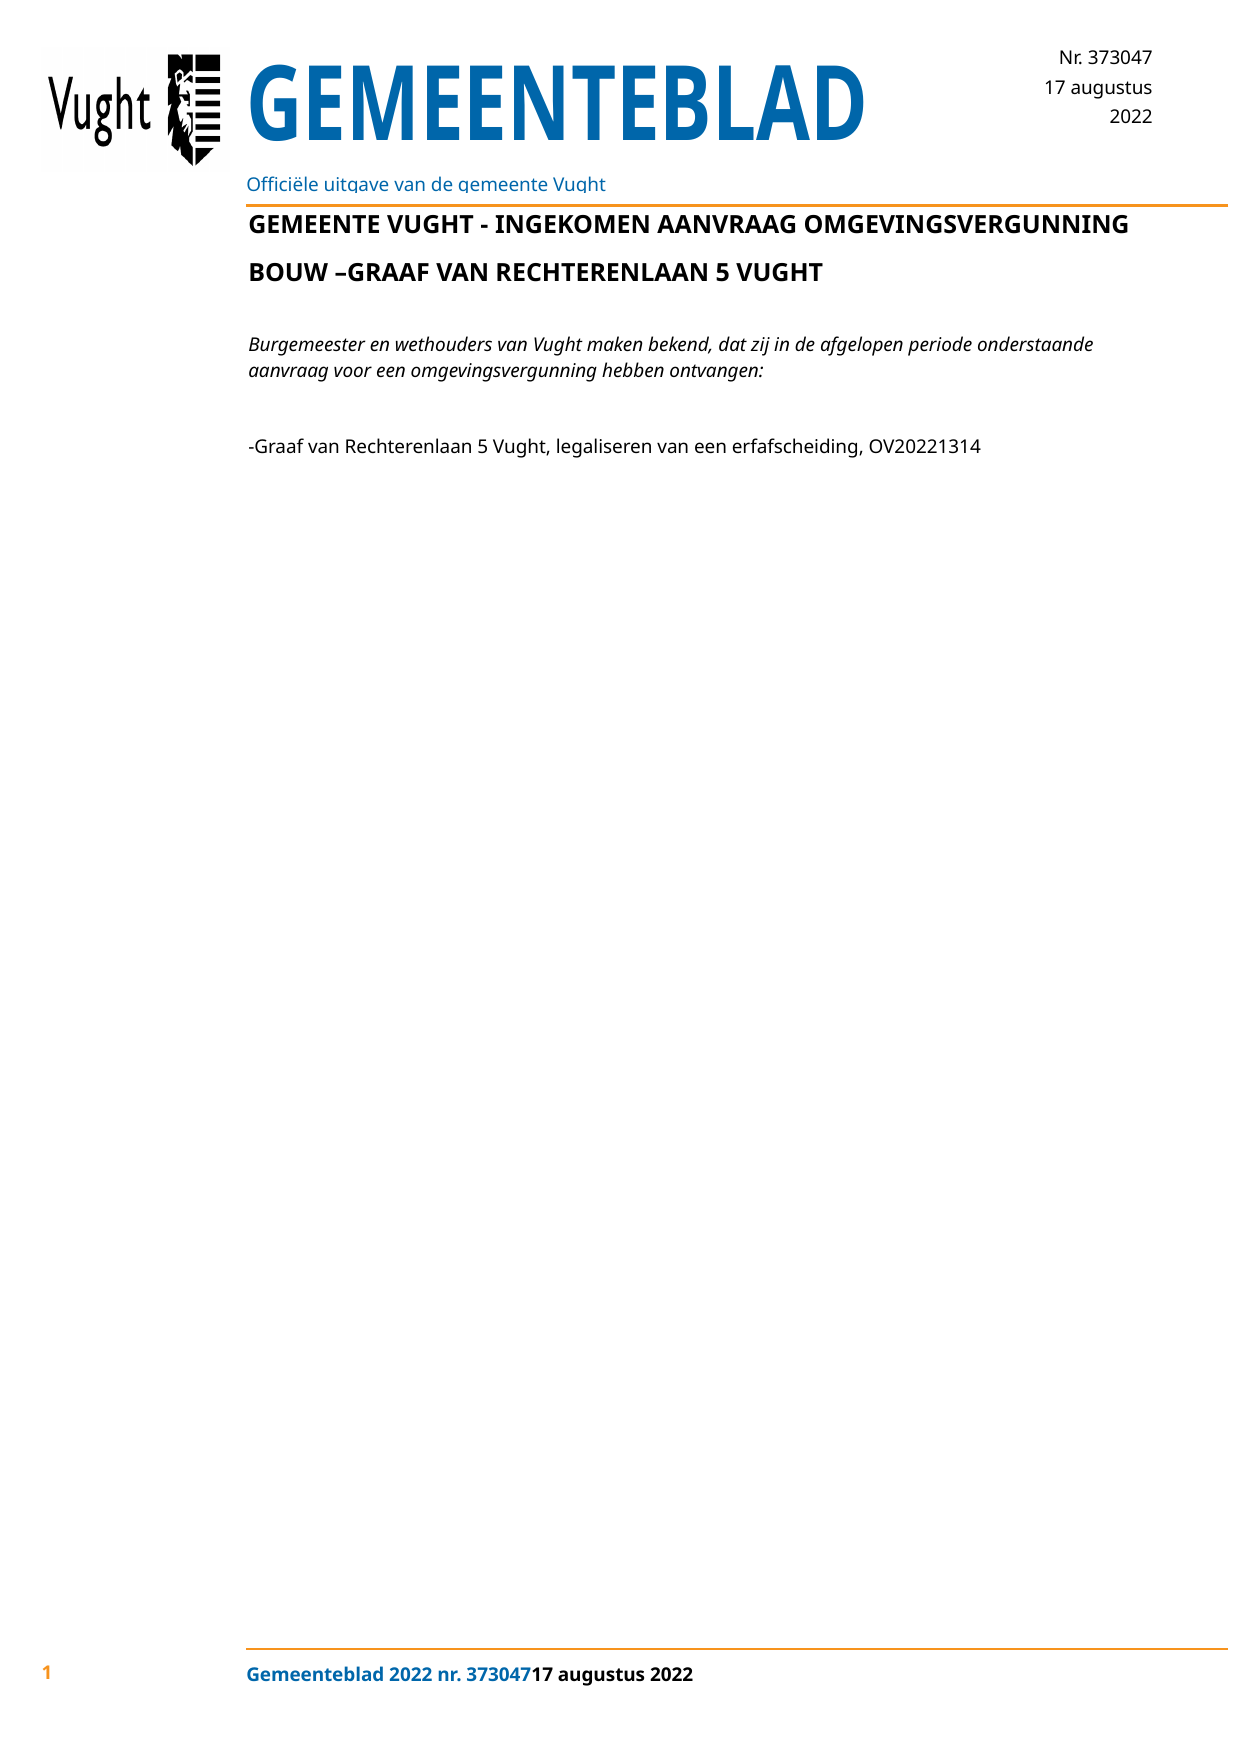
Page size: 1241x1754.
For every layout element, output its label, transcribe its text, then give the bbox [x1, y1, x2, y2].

picture [41, 47, 231, 172]
text -Graaf van Rechterenlaan 5 Vught, legaliseren van een erfafscheiding, OV20221314 [248, 433, 1152, 459]
text GEMEENTE VUGHT - INGEKOMEN AANVRAAG OMGEVINGSVERGUNNING BOUW –GRAAF VAN RECHTERENLAAN 5 VUGHT [248, 207, 1152, 288]
text Burgemeester en wethouders van Vught maken bekend, dat zij in de afgelopen periode onderstaande aanvraag voor een omgevingsvergunning hebben ontvangen: [248, 331, 1152, 383]
